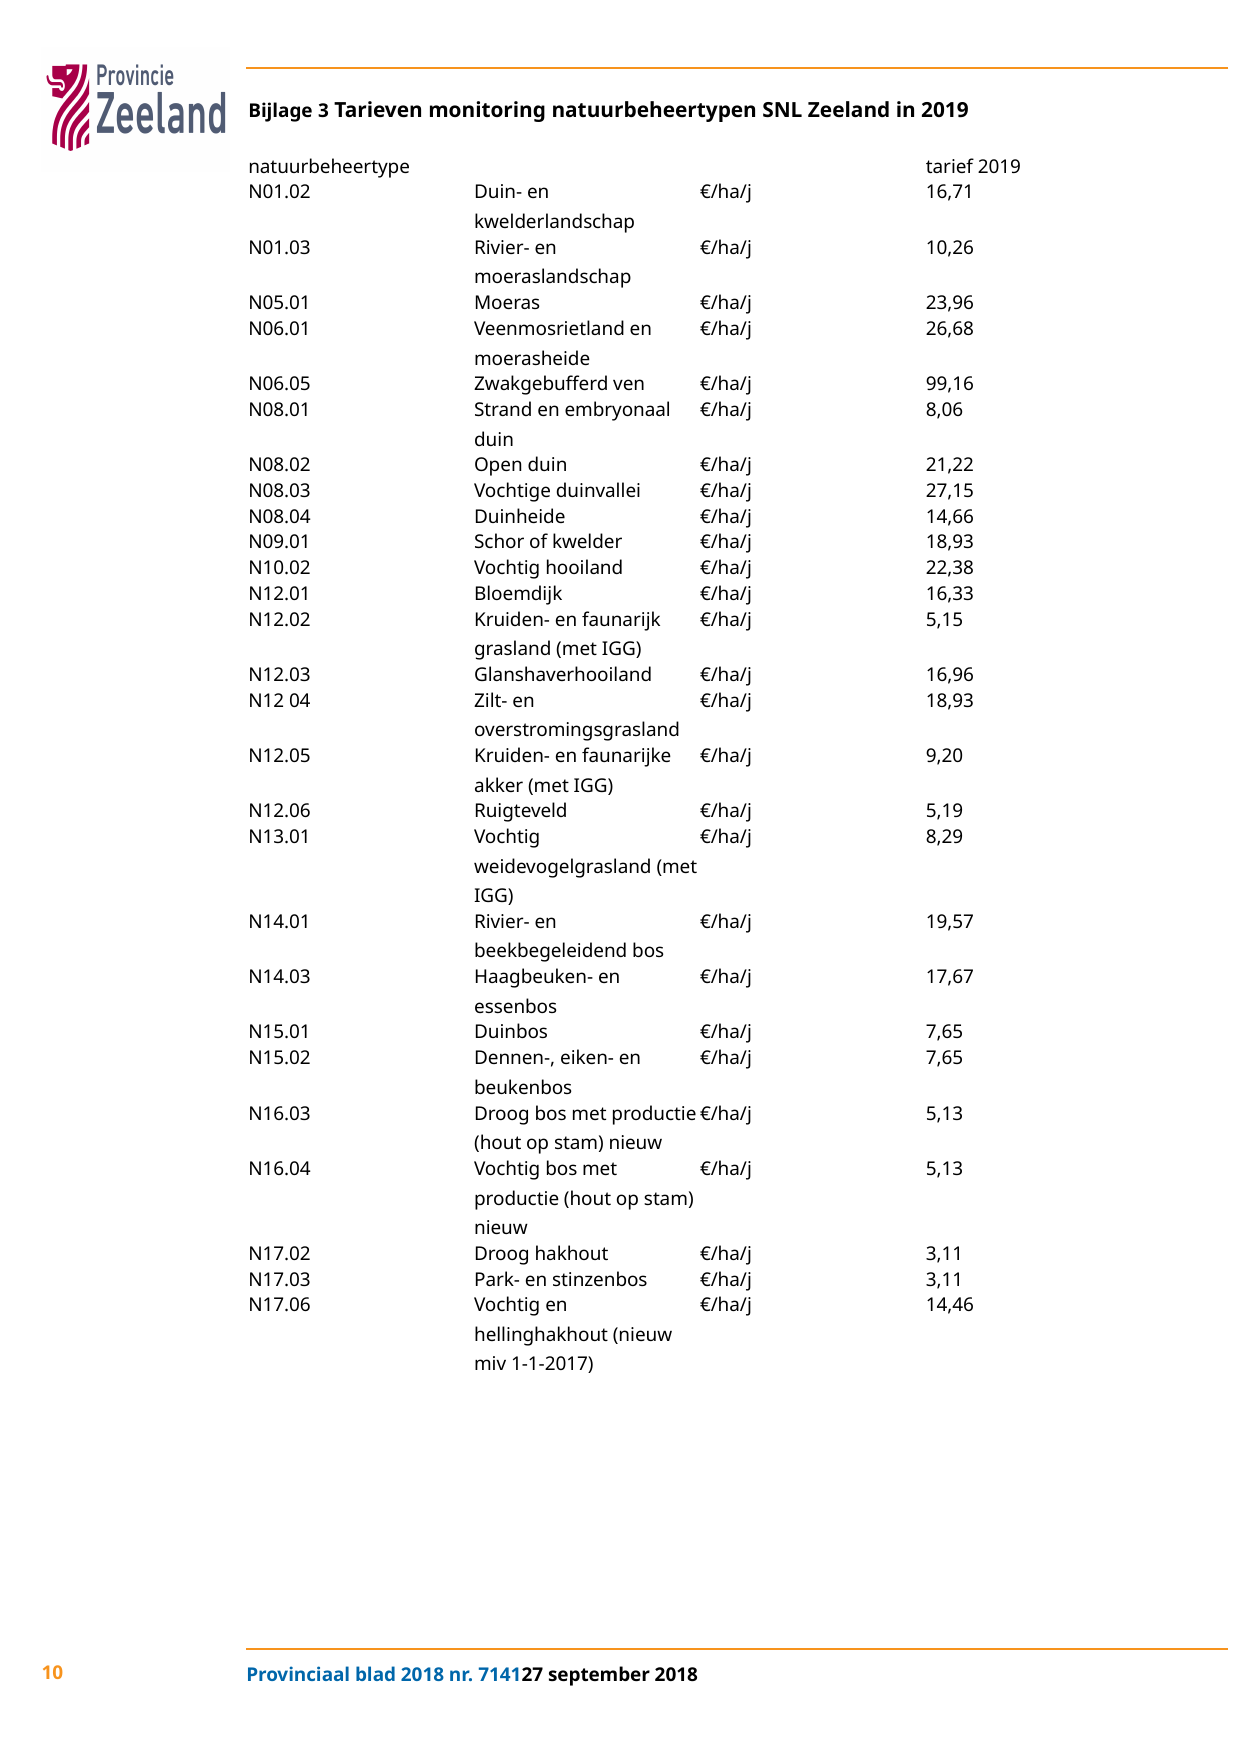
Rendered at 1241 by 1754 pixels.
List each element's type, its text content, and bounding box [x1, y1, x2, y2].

table_cell Vochtige duinvallei [474, 477, 700, 503]
table_cell N16.04 [248, 1155, 474, 1240]
table_cell 16,96 [926, 661, 1152, 687]
table_cell N15.01 [248, 1019, 474, 1044]
table_cell €/ha/j [700, 606, 926, 661]
table_cell €/ha/j [700, 1291, 926, 1376]
table_cell N09.01 [248, 529, 474, 554]
table_cell N14.01 [248, 908, 474, 963]
table_cell €/ha/j [700, 661, 926, 687]
table_cell 10,26 [926, 234, 1152, 289]
table_cell €/ha/j [700, 451, 926, 477]
table_cell Duinheide [474, 503, 700, 529]
table_cell €/ha/j [700, 234, 926, 289]
table_cell 8,06 [926, 396, 1152, 451]
table_cell 17,67 [926, 964, 1152, 1019]
table_cell 23,96 [926, 289, 1152, 315]
table_cell €/ha/j [700, 1045, 926, 1100]
table_cell €/ha/j [700, 179, 926, 234]
table_cell 16,33 [926, 580, 1152, 606]
table_cell 14,66 [926, 503, 1152, 529]
table_cell €/ha/j [700, 1155, 926, 1240]
table_cell N15.02 [248, 1045, 474, 1100]
table_cell Droog bos met productie (hout op stam) nieuw [474, 1100, 700, 1155]
table_cell €/ha/j [700, 289, 926, 315]
table_cell Vochtig weidevogelgrasland (met IGG) [474, 823, 700, 908]
table_cell 19,57 [926, 908, 1152, 963]
table_cell Ruigteveld [474, 798, 700, 823]
table_cell Duin- en kwelderlandschap [474, 179, 700, 234]
table_cell N08.04 [248, 503, 474, 529]
table_cell Duinbos [474, 1019, 700, 1044]
table_cell Kruiden- en faunarijke akker (met IGG) [474, 742, 700, 797]
table_cell N08.03 [248, 477, 474, 503]
table_cell 3,11 [926, 1240, 1152, 1266]
table_cell Vochtig bos met productie (hout op stam) nieuw [474, 1155, 700, 1240]
table_cell 99,16 [926, 370, 1152, 396]
table_cell 16,71 [926, 179, 1152, 234]
table_cell N06.05 [248, 370, 474, 396]
table_cell €/ha/j [700, 315, 926, 370]
table_cell Zwakgebufferd ven [474, 370, 700, 396]
table_cell 5,15 [926, 606, 1152, 661]
table_cell N17.03 [248, 1266, 474, 1291]
table_cell Vochtig hooiland [474, 554, 700, 580]
table_cell N17.02 [248, 1240, 474, 1266]
table_header natuurbeheertype [248, 153, 474, 179]
table_cell Dennen-, eiken- en beukenbos [474, 1045, 700, 1100]
table_cell N12.06 [248, 798, 474, 823]
table_cell 26,68 [926, 315, 1152, 370]
table_cell €/ha/j [700, 964, 926, 1019]
table_cell Moeras [474, 289, 700, 315]
table_cell N12.05 [248, 742, 474, 797]
table_cell Bloemdijk [474, 580, 700, 606]
table_cell €/ha/j [700, 396, 926, 451]
table_cell N16.03 [248, 1100, 474, 1155]
table_header tarief 2019 [926, 153, 1152, 179]
table_cell N17.06 [248, 1291, 474, 1376]
table_cell Kruiden- en faunarijk grasland (met IGG) [474, 606, 700, 661]
table_cell 3,11 [926, 1266, 1152, 1291]
table_cell N10.02 [248, 554, 474, 580]
text Bijlage 3 Tarieven monitoring natuurbeheertypen SNL Zeeland in 2019 [248, 95, 1152, 123]
table_cell Open duin [474, 451, 700, 477]
table_cell 22,38 [926, 554, 1152, 580]
table_cell Strand en embryonaal duin [474, 396, 700, 451]
table_cell N12.03 [248, 661, 474, 687]
table_cell €/ha/j [700, 370, 926, 396]
table_cell €/ha/j [700, 503, 926, 529]
table_cell Schor of kwelder [474, 529, 700, 554]
table_cell 18,93 [926, 687, 1152, 742]
table_cell N01.03 [248, 234, 474, 289]
table_cell €/ha/j [700, 798, 926, 823]
table_cell Zilt- en overstromingsgrasland [474, 687, 700, 742]
table_cell 27,15 [926, 477, 1152, 503]
table_cell Haagbeuken- en essenbos [474, 964, 700, 1019]
table_cell 8,29 [926, 823, 1152, 908]
table_cell Rivier- en beekbegeleidend bos [474, 908, 700, 963]
table_cell N13.01 [248, 823, 474, 908]
table_cell Veenmosrietland en moerasheide [474, 315, 700, 370]
table_cell Park- en stinzenbos [474, 1266, 700, 1291]
table_cell N08.01 [248, 396, 474, 451]
table_cell €/ha/j [700, 477, 926, 503]
table_cell €/ha/j [700, 687, 926, 742]
table_cell Vochtig en hellinghakhout (nieuw miv 1-1-2017) [474, 1291, 700, 1376]
table_cell €/ha/j [700, 908, 926, 963]
table_header [700, 153, 926, 179]
table_cell N12.02 [248, 606, 474, 661]
table_cell 5,13 [926, 1155, 1152, 1240]
table_cell Rivier- en moeraslandschap [474, 234, 700, 289]
table_cell Droog hakhout [474, 1240, 700, 1266]
table_cell €/ha/j [700, 529, 926, 554]
table_cell €/ha/j [700, 1240, 926, 1266]
table_cell 7,65 [926, 1045, 1152, 1100]
table_cell 5,13 [926, 1100, 1152, 1155]
table_cell 18,93 [926, 529, 1152, 554]
table_cell €/ha/j [700, 1100, 926, 1155]
table_cell €/ha/j [700, 1266, 926, 1291]
table_cell N01.02 [248, 179, 474, 234]
table_cell N12.01 [248, 580, 474, 606]
table_cell €/ha/j [700, 580, 926, 606]
table_cell N08.02 [248, 451, 474, 477]
table_cell N05.01 [248, 289, 474, 315]
picture [41, 47, 231, 172]
table_cell 14,46 [926, 1291, 1152, 1376]
table_cell €/ha/j [700, 823, 926, 908]
table_cell N14.03 [248, 964, 474, 1019]
table_cell €/ha/j [700, 1019, 926, 1044]
table_cell 7,65 [926, 1019, 1152, 1044]
table_cell 9,20 [926, 742, 1152, 797]
table_cell €/ha/j [700, 554, 926, 580]
table_cell 5,19 [926, 798, 1152, 823]
table_cell N06.01 [248, 315, 474, 370]
table_cell Glanshaverhooiland [474, 661, 700, 687]
table_cell N12 04 [248, 687, 474, 742]
table_header [474, 153, 700, 179]
table_cell €/ha/j [700, 742, 926, 797]
table_cell 21,22 [926, 451, 1152, 477]
